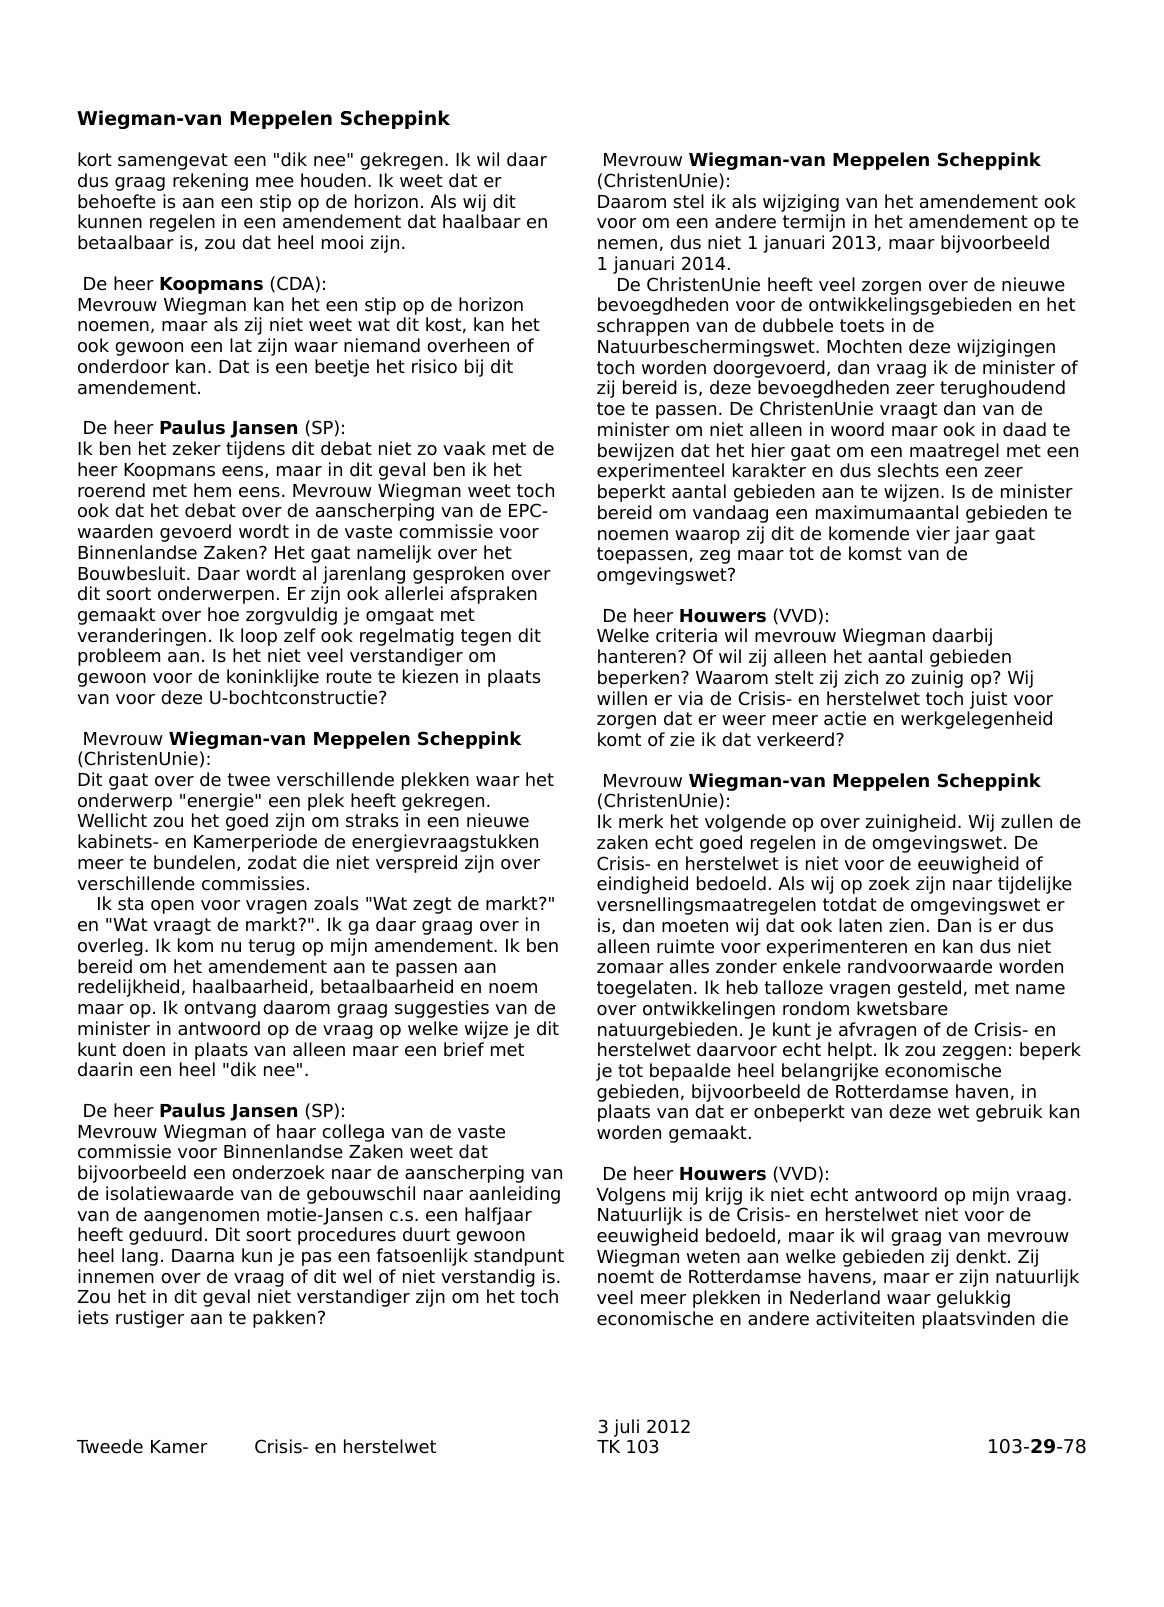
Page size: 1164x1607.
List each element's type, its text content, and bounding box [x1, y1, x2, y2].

text De ChristenUnie heeft veel zorgen over de nieuwe bevoegdheden voor de ontwikkelingsgebieden en het schrappen van de dubbele toets in de Natuurbeschermingswet. Mochten deze wijzigingen toch worden doorgevoerd, dan vraag ik de minister of zij bereid is, deze bevoegdheden zeer terughoudend toe te passen. De ChristenUnie vraagt dan van de minister om niet alleen in woord maar ook in daad te bewijzen dat het hier gaat om een maatregel met een experimenteel karakter en dus slechts een zeer beperkt aantal gebieden aan te wijzen. Is de minister bereid om vandaag een maximumaantal gebieden te noemen waarop zij dit de komende vier jaar gaat toepassen, zeg maar tot de komst van de omgevingswet? [596, 274, 1087, 586]
text Mevrouw Wiegman kan het een stip op de horizon noemen, maar als zij niet weet wat dit kost, kan het ook gewoon een lat zijn waar niemand overheen of onderdoor kan. Dat is een beetje het risico bij dit amendement. [77, 294, 567, 398]
text Mevrouw Wiegman of haar collega van de vaste commissie voor Binnenlandse Zaken weet dat bijvoorbeeld een onderzoek naar de aanscherping van de isolatiewaarde van de gebouwschil naar aanleiding van de aangenomen motie-Jansen c.s. een halfjaar heeft geduurd. Dit soort procedures duurt gewoon heel lang. Daarna kun je pas een fatsoenlijk standpunt innemen over de vraag of dit wel of niet verstandig is. Zou het in dit geval niet verstandiger zijn om het toch iets rustiger aan te pakken? [77, 1122, 567, 1329]
text De heer Houwers (VVD): [596, 1164, 1087, 1184]
text kort samengevat een "dik nee" gekregen. Ik wil daar dus graag rekening mee houden. Ik weet dat er behoefte is aan een stip op de horizon. Als wij dit kunnen regelen in een amendement dat haalbaar en betaalbaar is, zou dat heel mooi zijn. [77, 150, 567, 254]
text Mevrouw Wiegman-van Meppelen Scheppink (ChristenUnie): [596, 771, 1087, 812]
text Welke criteria wil mevrouw Wiegman daarbij hanteren? Of wil zij alleen het aantal gebieden beperken? Waarom stelt zij zich zo zuinig op? Wij willen er via de Crisis- en herstelwet toch juist voor zorgen dat er weer meer actie en werkgelegenheid komt of zie ik dat verkeerd? [596, 626, 1087, 751]
text De heer Koopmans (CDA): [77, 274, 567, 294]
text Mevrouw Wiegman-van Meppelen Scheppink (ChristenUnie): [596, 150, 1087, 192]
text Mevrouw Wiegman-van Meppelen Scheppink (ChristenUnie): [77, 728, 567, 770]
text Ik sta open voor vragen zoals "Wat zegt de markt?" en "Wat vraagt de markt?". Ik ga daar graag over in overleg. Ik kom nu terug op mijn amendement. Ik ben bereid om het amendement aan te passen aan redelijkheid, haalbaarheid, betaalbaarheid en noem maar op. Ik ontvang daarom graag suggesties van de minister in antwoord op de vraag op welke wijze je dit kunt doen in plaats van alleen maar een brief met daarin een heel "dik nee". [77, 894, 567, 1081]
text De heer Houwers (VVD): [596, 606, 1087, 626]
text Ik ben het zeker tijdens dit debat niet zo vaak met de heer Koopmans eens, maar in dit geval ben ik het roerend met hem eens. Mevrouw Wiegman weet toch ook dat het debat over de aanscherping van de EPC-waarden gevoerd wordt in de vaste commissie voor Binnenlandse Zaken? Het gaat namelijk over het Bouwbesluit. Daar wordt al jarenlang gesproken over dit soort onderwerpen. Er zijn ook allerlei afspraken gemaakt over hoe zorgvuldig je omgaat met veranderingen. Ik loop zelf ook regelmatig tegen dit probleem aan. Is het niet veel verstandiger om gewoon voor de koninklijke route te kiezen in plaats van voor deze U-bochtconstructie? [77, 439, 567, 708]
text Ik merk het volgende op over zuinigheid. Wij zullen de zaken echt goed regelen in de omgevingswet. De Crisis- en herstelwet is niet voor de eeuwigheid of eindigheid bedoeld. Als wij op zoek zijn naar tijdelijke versnellingsmaatregelen totdat de omgevingswet er is, dan moeten wij dat ook laten zien. Dan is er dus alleen ruimte voor experimenteren en kan dus niet zomaar alles zonder enkele randvoorwaarde worden toegelaten. Ik heb talloze vragen gesteld, met name over ontwikkelingen rondom kwetsbare natuurgebieden. Je kunt je afvragen of de Crisis- en herstelwet daarvoor echt helpt. Ik zou zeggen: beperk je tot bepaalde heel belangrijke economische gebieden, bijvoorbeeld de Rotterdamse haven, in plaats van dat er onbeperkt van deze wet gebruik kan worden gemaakt. [596, 812, 1087, 1144]
text De heer Paulus Jansen (SP): [77, 418, 567, 439]
text De heer Paulus Jansen (SP): [77, 1101, 567, 1122]
text Volgens mij krijg ik niet echt antwoord op mijn vraag. Natuurlijk is de Crisis- en herstelwet niet voor de eeuwigheid bedoeld, maar ik wil graag van mevrouw Wiegman weten aan welke gebieden zij denkt. Zij noemt de Rotterdamse havens, maar er zijn natuurlijk veel meer plekken in Nederland waar gelukkig economische en andere activiteiten plaatsvinden die [596, 1184, 1087, 1329]
text Dit gaat over de twee verschillende plekken waar het onderwerp "energie" een plek heeft gekregen. Wellicht zou het goed zijn om straks in een nieuwe kabinets- en Kamerperiode de energievraagstukken meer te bundelen, zodat die niet verspreid zijn over verschillende commissies. [77, 770, 567, 894]
text Daarom stel ik als wijziging van het amendement ook voor om een andere termijn in het amendement op te nemen, dus niet 1 januari 2013, maar bijvoorbeeld 1 januari 2014. [596, 192, 1087, 274]
